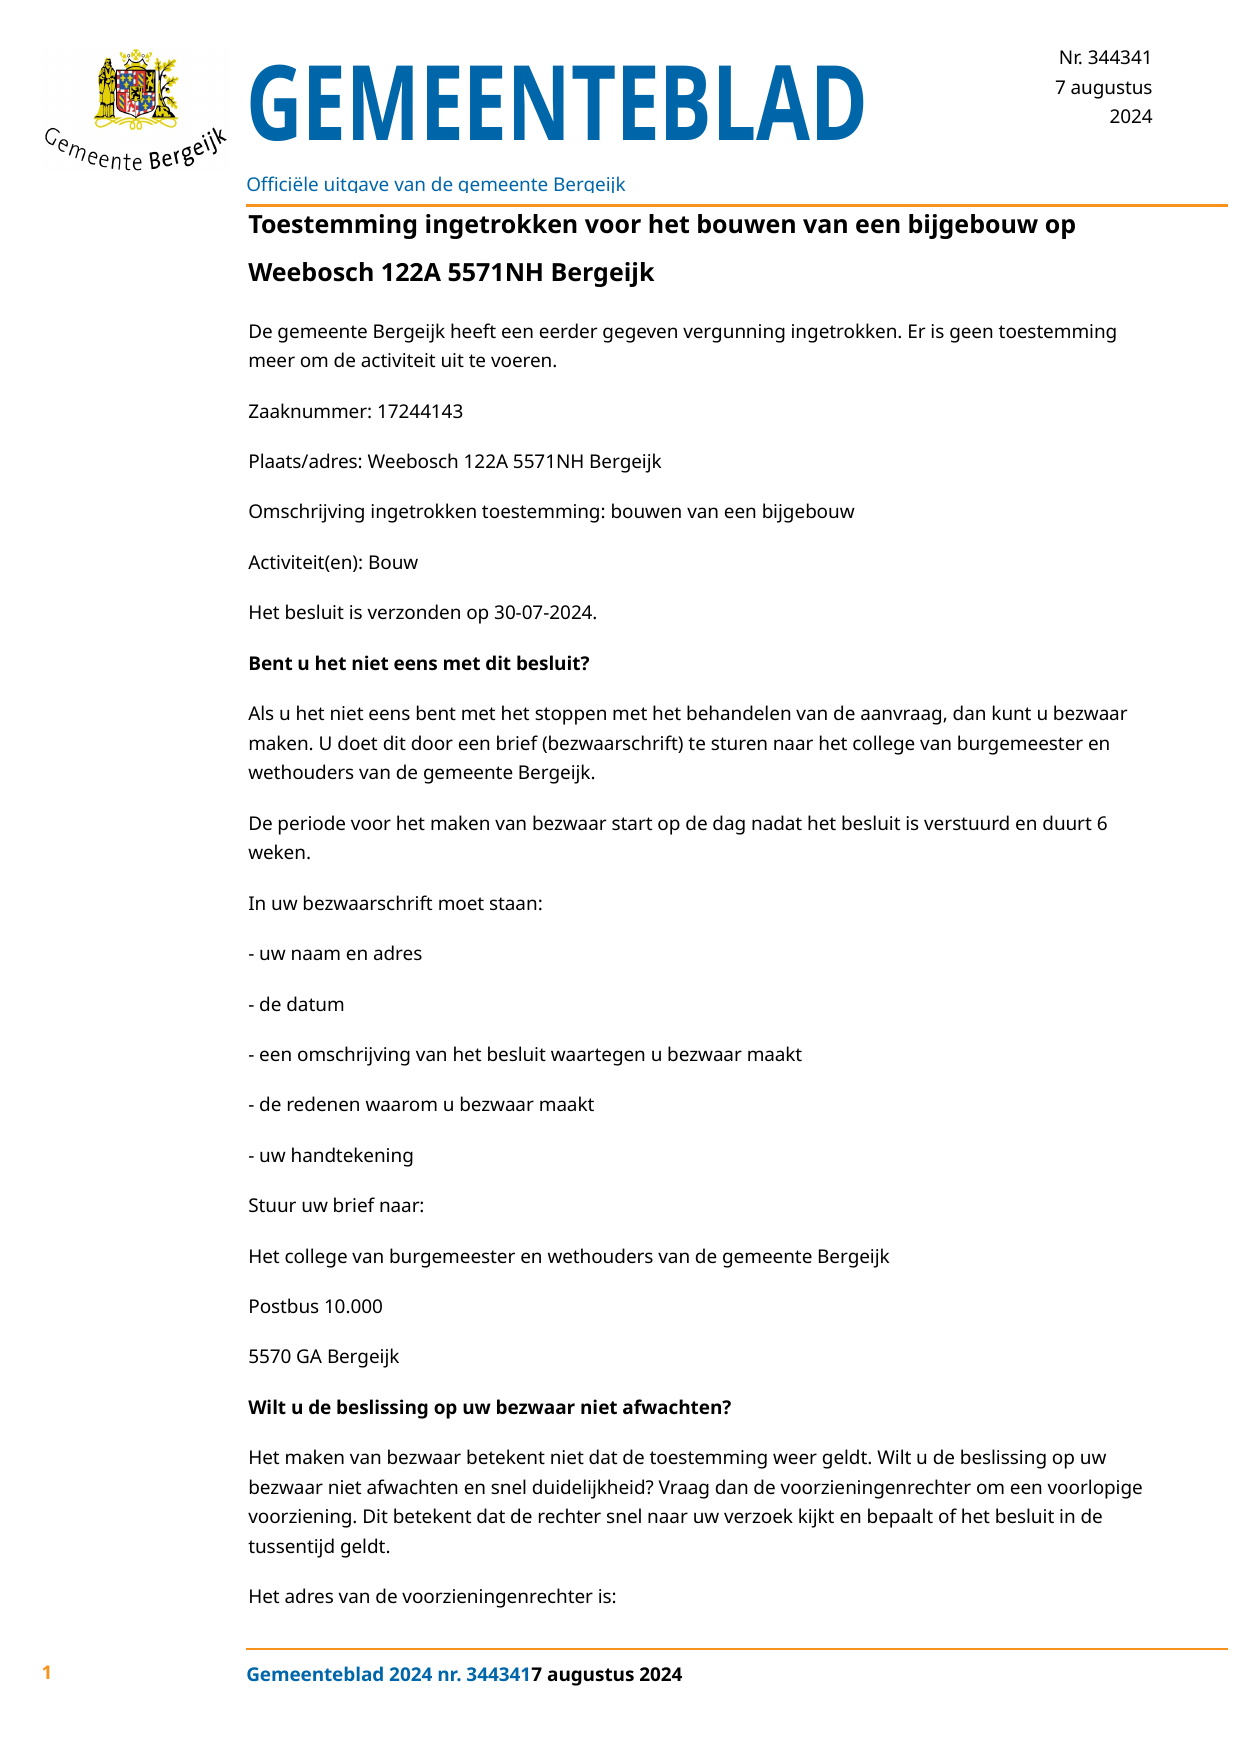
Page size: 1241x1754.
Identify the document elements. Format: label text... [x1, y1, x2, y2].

text Stuur uw brief naar: [248, 1192, 1152, 1218]
text Plaats/adres: Weebosch 122A 5571NH Bergeijk [248, 448, 1152, 474]
text - een omschrijving van het besluit waartegen u bezwaar maakt [248, 1041, 1152, 1067]
text Wilt u de beslissing op uw bezwaar niet afwachten? [248, 1394, 1152, 1420]
text De periode voor het maken van bezwaar start op de dag nadat het besluit is verstuurd en duurt 6 weken. [248, 810, 1152, 865]
text Toestemming ingetrokken voor het bouwen van een bijgebouw op Weebosch 122A 5571NH Bergeijk [248, 207, 1152, 288]
text - de redenen waarom u bezwaar maakt [248, 1092, 1152, 1117]
text Activiteit(en): Bouw [248, 549, 1152, 575]
text - uw naam en adres [248, 940, 1152, 966]
text Het besluit is verzonden op 30-07-2024. [248, 599, 1152, 625]
text Als u het niet eens bent met het stoppen met het behandelen van de aanvraag, dan kunt u bezwaar maken. U doet dit door een brief (bezwaarschrift) te sturen naar het college van burgemeester en wethouders van de gemeente Bergeijk. [248, 700, 1152, 785]
text Zaaknummer: 17244143 [248, 398, 1152, 424]
text Het maken van bezwaar betekent niet dat de toestemming weer geldt. Wilt u de beslissing op uw bezwaar niet afwachten en snel duidelijkheid? Vraag dan de voorzieningenrechter om een voorlopige voorziening. Dit betekent dat de rechter snel naar uw verzoek kijkt en bepaalt of het besluit in de tussentijd geldt. [248, 1444, 1152, 1559]
text Het adres van de voorzieningenrechter is: [248, 1584, 1152, 1609]
picture [41, 47, 231, 172]
text De gemeente Bergeijk heeft een eerder gegeven vergunning ingetrokken. Er is geen toestemming meer om de activiteit uit te voeren. [248, 318, 1152, 373]
text Bent u het niet eens met dit besluit? [248, 650, 1152, 676]
text Omschrijving ingetrokken toestemming: bouwen van een bijgebouw [248, 499, 1152, 524]
text In uw bezwaarschrift moet staan: [248, 890, 1152, 916]
text 5570 GA Bergeijk [248, 1344, 1152, 1369]
text Het college van burgemeester en wethouders van de gemeente Bergeijk [248, 1243, 1152, 1269]
text Postbus 10.000 [248, 1293, 1152, 1319]
text - de datum [248, 991, 1152, 1017]
text - uw handtekening [248, 1142, 1152, 1168]
